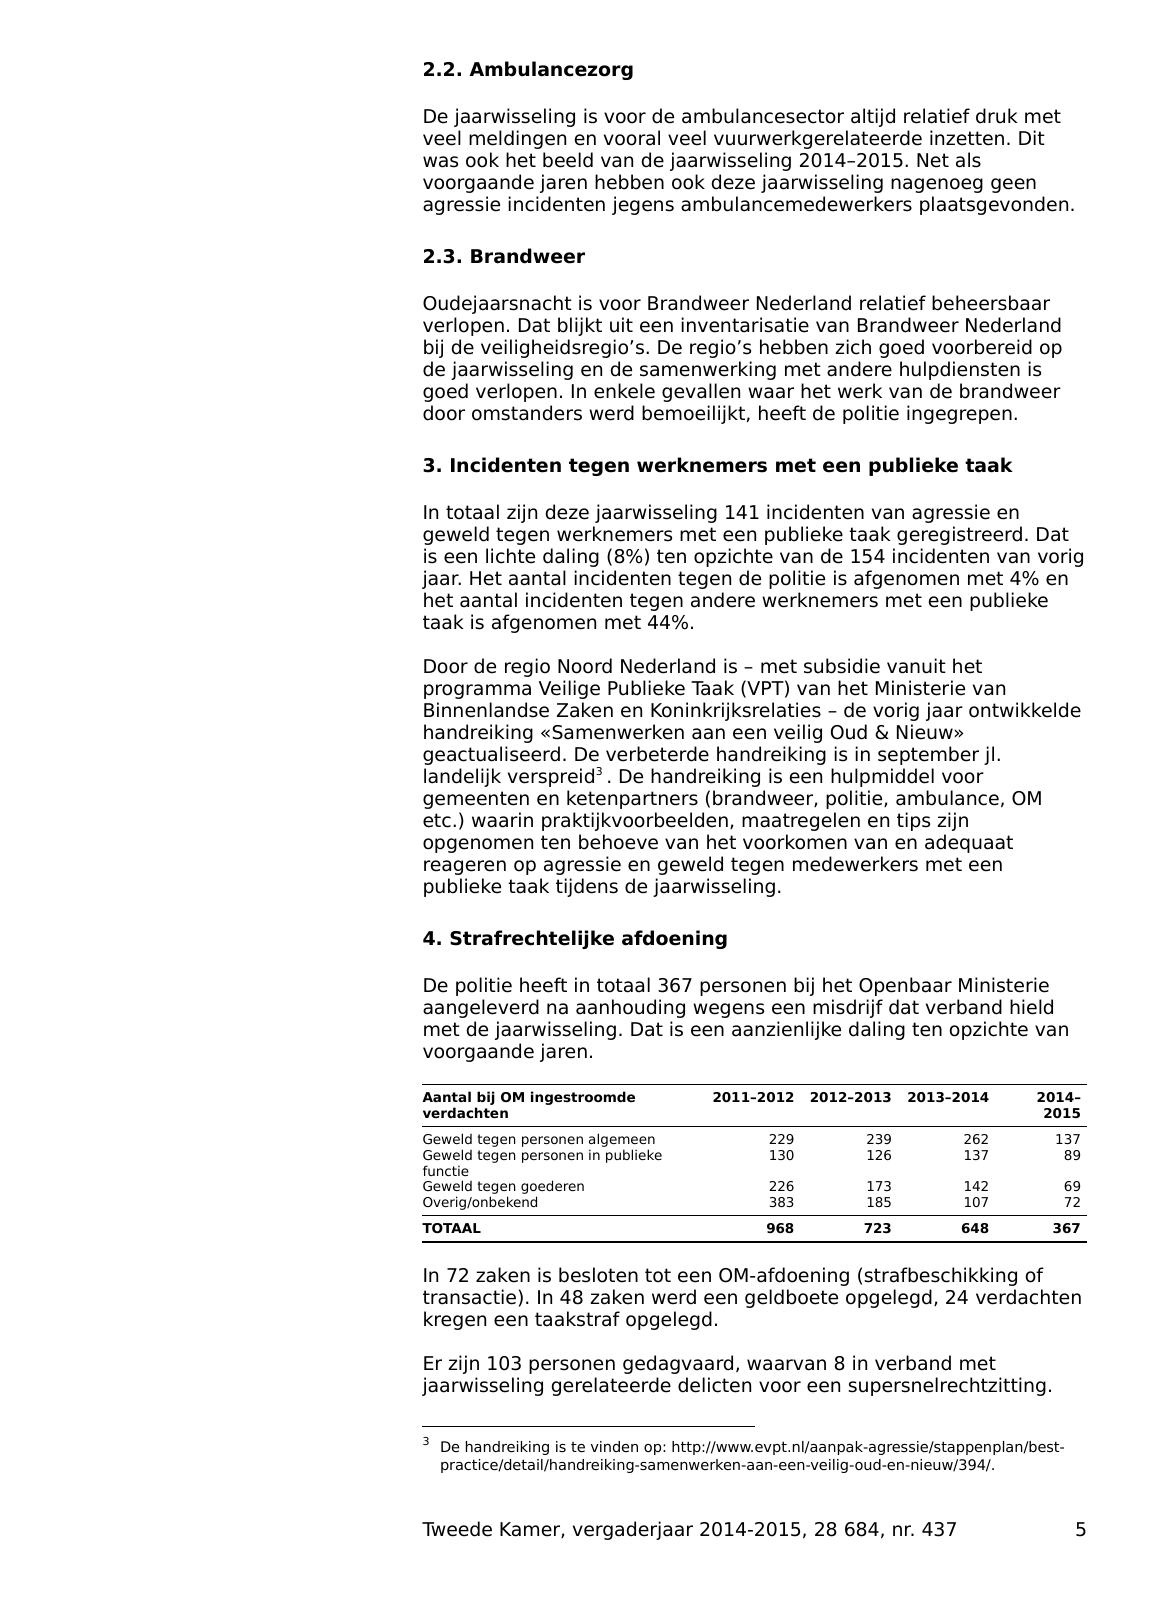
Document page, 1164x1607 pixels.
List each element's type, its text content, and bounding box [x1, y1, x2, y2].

table_header Aantal bij OM ingestroomde verdachten [422, 1085, 703, 1126]
table_cell 72 [995, 1195, 1087, 1215]
table_cell Geweld tegen personen in publieke functie [422, 1148, 703, 1179]
text In 72 zaken is besloten tot een OM-afdoening (strafbeschikking of transactie). In 48 zaken werd een geldboete opgelegd, 24 verdachten kregen een taakstraf opgelegd. [422, 1265, 1087, 1331]
table_cell 126 [800, 1148, 898, 1179]
subtitle 4. Strafrechtelijke afdoening [422, 928, 1087, 949]
table_header 2011–2012 [703, 1085, 800, 1126]
text Oudejaarsnacht is voor Brandweer Nederland relatief beheersbaar verlopen. Dat blijkt uit een inventarisatie van Brandweer Nederland bij de veiligheidsregio’s. De regio’s hebben zich goed voorbereid op de jaarwisseling en de samenwerking met andere hulpdiensten is goed verlopen. In enkele gevallen waar het werk van de brandweer door omstanders werd bemoeilijkt, heeft de politie ingegrepen. [422, 293, 1087, 425]
table_cell 69 [995, 1179, 1087, 1195]
table_cell 239 [800, 1127, 898, 1148]
table_header 2014–2015 [995, 1085, 1087, 1126]
text De politie heeft in totaal 367 personen bij het Openbaar Ministerie aangeleverd na aanhouding wegens een misdrijf dat verband hield met de jaarwisseling. Dat is een aanzienlijke daling ten opzichte van voorgaande jaren. [422, 974, 1087, 1062]
table_cell Geweld tegen personen algemeen [422, 1127, 703, 1148]
table_cell 107 [898, 1195, 995, 1215]
table_header 2012–2013 [800, 1085, 898, 1126]
subtitle 2.2. Ambulancezorg [422, 59, 1087, 81]
table_cell Overig/onbekend [422, 1195, 703, 1215]
table_cell 367 [995, 1216, 1087, 1241]
table_header 2013–2014 [898, 1085, 995, 1126]
table_cell 968 [703, 1216, 800, 1241]
subtitle 2.3. Brandweer [422, 246, 1087, 268]
table_cell 137 [995, 1127, 1087, 1148]
table_cell 262 [898, 1127, 995, 1148]
text Er zijn 103 personen gedagvaard, waarvan 8 in verband met jaarwisseling gerelateerde delicten voor een supersnelrechtzitting. [422, 1353, 1087, 1397]
text De jaarwisseling is voor de ambulancesector altijd relatief druk met veel meldingen en vooral veel vuurwerkgerelateerde inzetten. Dit was ook het beeld van de jaarwisseling 2014–2015. Net als voorgaande jaren hebben ook deze jaarwisseling nagenoeg geen agressie incidenten jegens ambulancemedewerkers plaatsgevonden. [422, 106, 1087, 216]
table_cell 383 [703, 1195, 800, 1215]
table_cell 173 [800, 1179, 898, 1195]
table_cell 723 [800, 1216, 898, 1241]
text De handreiking is te vinden op: http://www.evpt.nl/aanpak-agressie/stappenplan/best-practice/detail/handreiking-samenwerken-aan-een-veilig-oud-en-nieuw/394/. [422, 1435, 1087, 1474]
table_cell 142 [898, 1179, 995, 1195]
table_cell 648 [898, 1216, 995, 1241]
table_cell Geweld tegen goederen [422, 1179, 703, 1195]
table_cell 185 [800, 1195, 898, 1215]
table_cell 226 [703, 1179, 800, 1195]
table_cell 137 [898, 1148, 995, 1179]
table_cell 130 [703, 1148, 800, 1179]
table_cell 229 [703, 1127, 800, 1148]
text In totaal zijn deze jaarwisseling 141 incidenten van agressie en geweld tegen werknemers met een publieke taak geregistreerd. Dat is een lichte daling (8%) ten opzichte van de 154 incidenten van vorig jaar. Het aantal incidenten tegen de politie is afgenomen met 4% en het aantal incidenten tegen andere werknemers met een publieke taak is afgenomen met 44%. [422, 502, 1087, 634]
subtitle 3. Incidenten tegen werknemers met een publieke taak [422, 455, 1087, 477]
table_cell 89 [995, 1148, 1087, 1179]
text Door de regio Noord Nederland is – met subsidie vanuit het programma Veilige Publieke Taak (VPT) van het Ministerie van Binnenlandse Zaken en Koninkrijksrelaties – de vorig jaar ontwikkelde handreiking «Samenwerken aan een veilig Oud & Nieuw» geactualiseerd. De verbeterde handreiking is in september jl. landelijk verspreid. De handreiking is een hulpmiddel voor gemeenten en ketenpartners (brandweer, politie, ambulance, OM etc.) waarin praktijkvoorbeelden, maatregelen en tips zijn opgenomen ten behoeve van het voorkomen van en adequaat reageren op agressie en geweld tegen medewerkers met een publieke taak tijdens de jaarwisseling. [422, 656, 1087, 898]
table_cell TOTAAL [422, 1216, 703, 1241]
